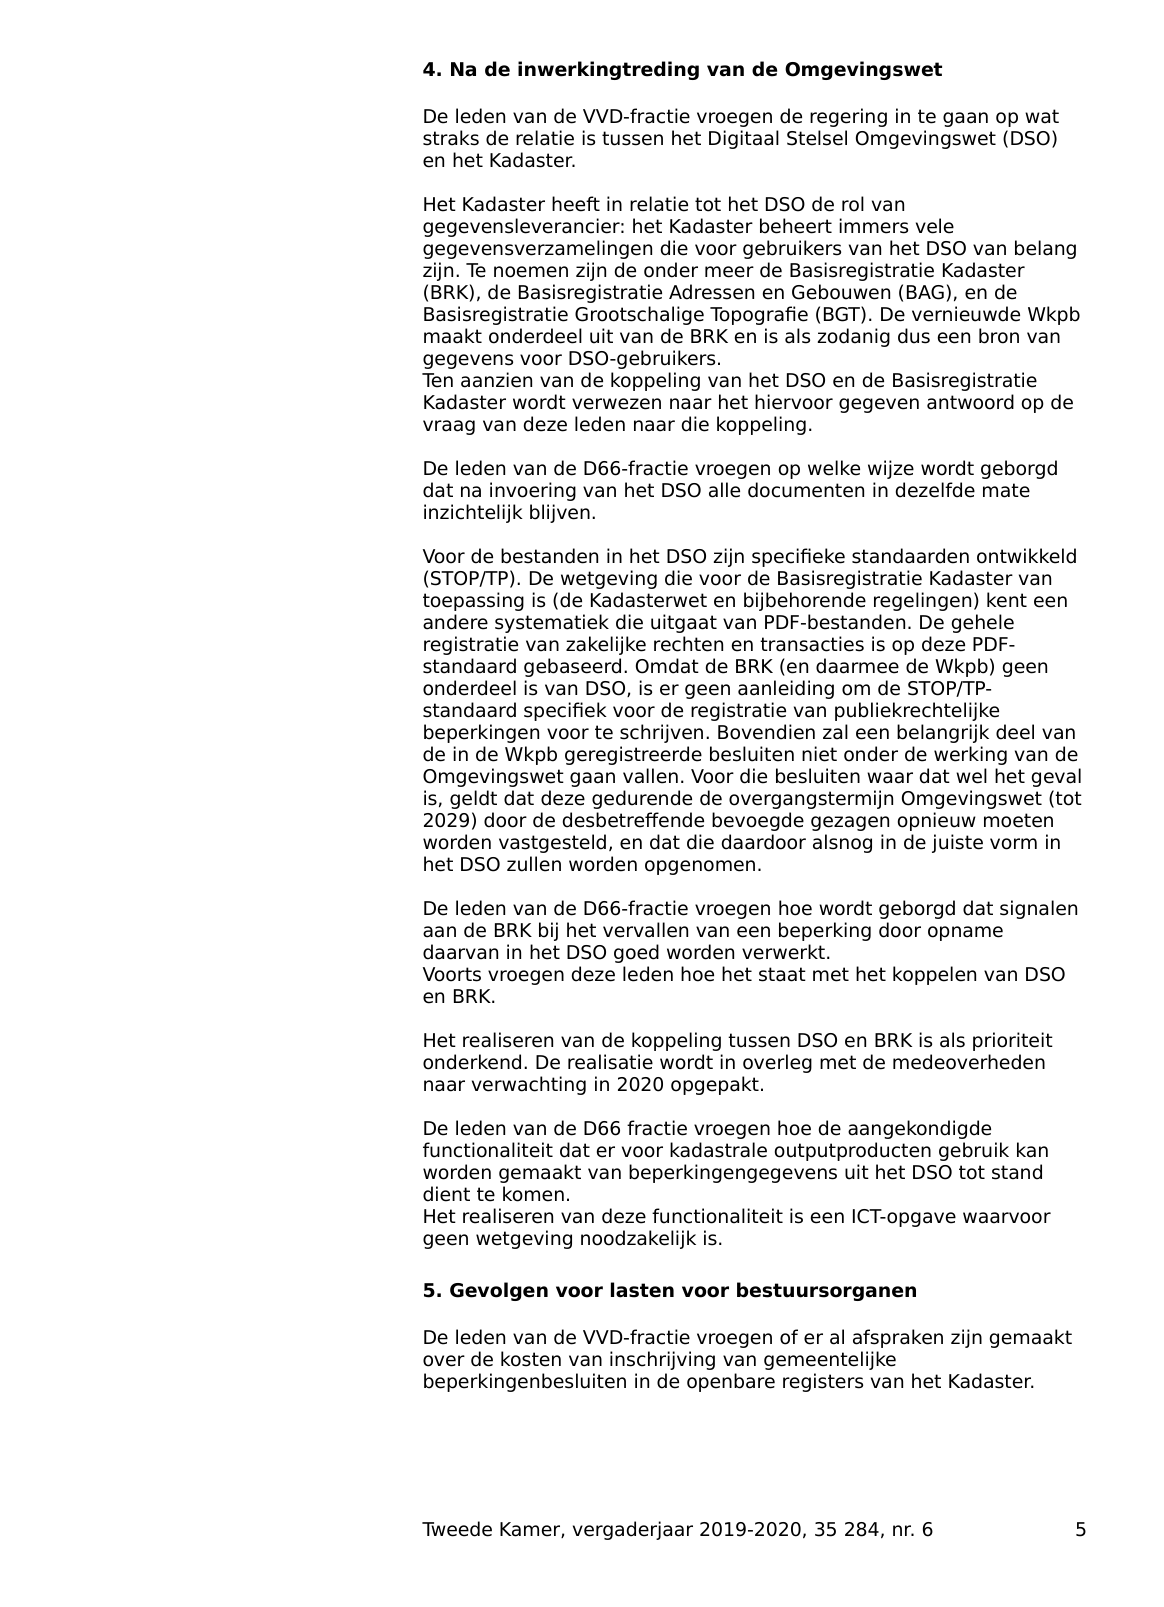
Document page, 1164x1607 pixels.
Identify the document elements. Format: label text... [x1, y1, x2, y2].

text Het realiseren van de koppeling tussen DSO en BRK is als prioriteit onderkend. De realisatie wordt in overleg met de medeoverheden naar verwachting in 2020 opgepakt. [422, 1030, 1087, 1096]
subtitle 4. Na de inwerkingtreding van de Omgevingswet [422, 59, 1087, 81]
text Het Kadaster heeft in relatie tot het DSO de rol van gegevensleverancier: het Kadaster beheert immers vele gegevensverzamelingen die voor gebruikers van het DSO van belang zijn. Te noemen zijn de onder meer de Basisregistratie Kadaster (BRK), de Basisregistratie Adressen en Gebouwen (BAG), en de Basisregistratie Grootschalige Topografie (BGT). De vernieuwde Wkpb maakt onderdeel uit van de BRK en is als zodanig dus een bron van gegevens voor DSO-gebruikers. [422, 194, 1087, 370]
text De leden van de VVD-fractie vroegen de regering in te gaan op wat straks de relatie is tussen het Digitaal Stelsel Omgevingswet (DSO) en het Kadaster. [422, 106, 1087, 172]
text Het realiseren van deze functionaliteit is een ICT-opgave waarvoor geen wetgeving noodzakelijk is. [422, 1206, 1087, 1250]
text Ten aanzien van de koppeling van het DSO en de Basisregistratie Kadaster wordt verwezen naar het hiervoor gegeven antwoord op de vraag van deze leden naar die koppeling. [422, 370, 1087, 436]
subtitle 5. Gevolgen voor lasten voor bestuursorganen [422, 1280, 1087, 1302]
text De leden van de D66-fractie vroegen op welke wijze wordt geborgd dat na invoering van het DSO alle documenten in dezelfde mate inzichtelijk blijven. [422, 458, 1087, 524]
text Voor de bestanden in het DSO zijn specifieke standaarden ontwikkeld (STOP/TP). De wetgeving die voor de Basisregistratie Kadaster van toepassing is (de Kadasterwet en bijbehorende regelingen) kent een andere systematiek die uitgaat van PDF-bestanden. De gehele registratie van zakelijke rechten en transacties is op deze PDF-standaard gebaseerd. Omdat de BRK (en daarmee de Wkpb) geen onderdeel is van DSO, is er geen aanleiding om de STOP/TP-standaard specifiek voor de registratie van publiekrechtelijke beperkingen voor te schrijven. Bovendien zal een belangrijk deel van de in de Wkpb geregistreerde besluiten niet onder de werking van de Omgevingswet gaan vallen. Voor die besluiten waar dat wel het geval is, geldt dat deze gedurende de overgangstermijn Omgevingswet (tot 2029) door de desbetreffende bevoegde gezagen opnieuw moeten worden vastgesteld, en dat die daardoor alsnog in de juiste vorm in het DSO zullen worden opgenomen. [422, 546, 1087, 876]
text De leden van de VVD-fractie vroegen of er al afspraken zijn gemaakt over de kosten van inschrijving van gemeentelijke beperkingenbesluiten in de openbare registers van het Kadaster. [422, 1327, 1087, 1393]
text Voorts vroegen deze leden hoe het staat met het koppelen van DSO en BRK. [422, 964, 1087, 1008]
text De leden van de D66-fractie vroegen hoe wordt geborgd dat signalen aan de BRK bij het vervallen van een beperking door opname daarvan in het DSO goed worden verwerkt. [422, 898, 1087, 964]
text De leden van de D66 fractie vroegen hoe de aangekondigde functionaliteit dat er voor kadastrale outputproducten gebruik kan worden gemaakt van beperkingengegevens uit het DSO tot stand dient te komen. [422, 1118, 1087, 1206]
